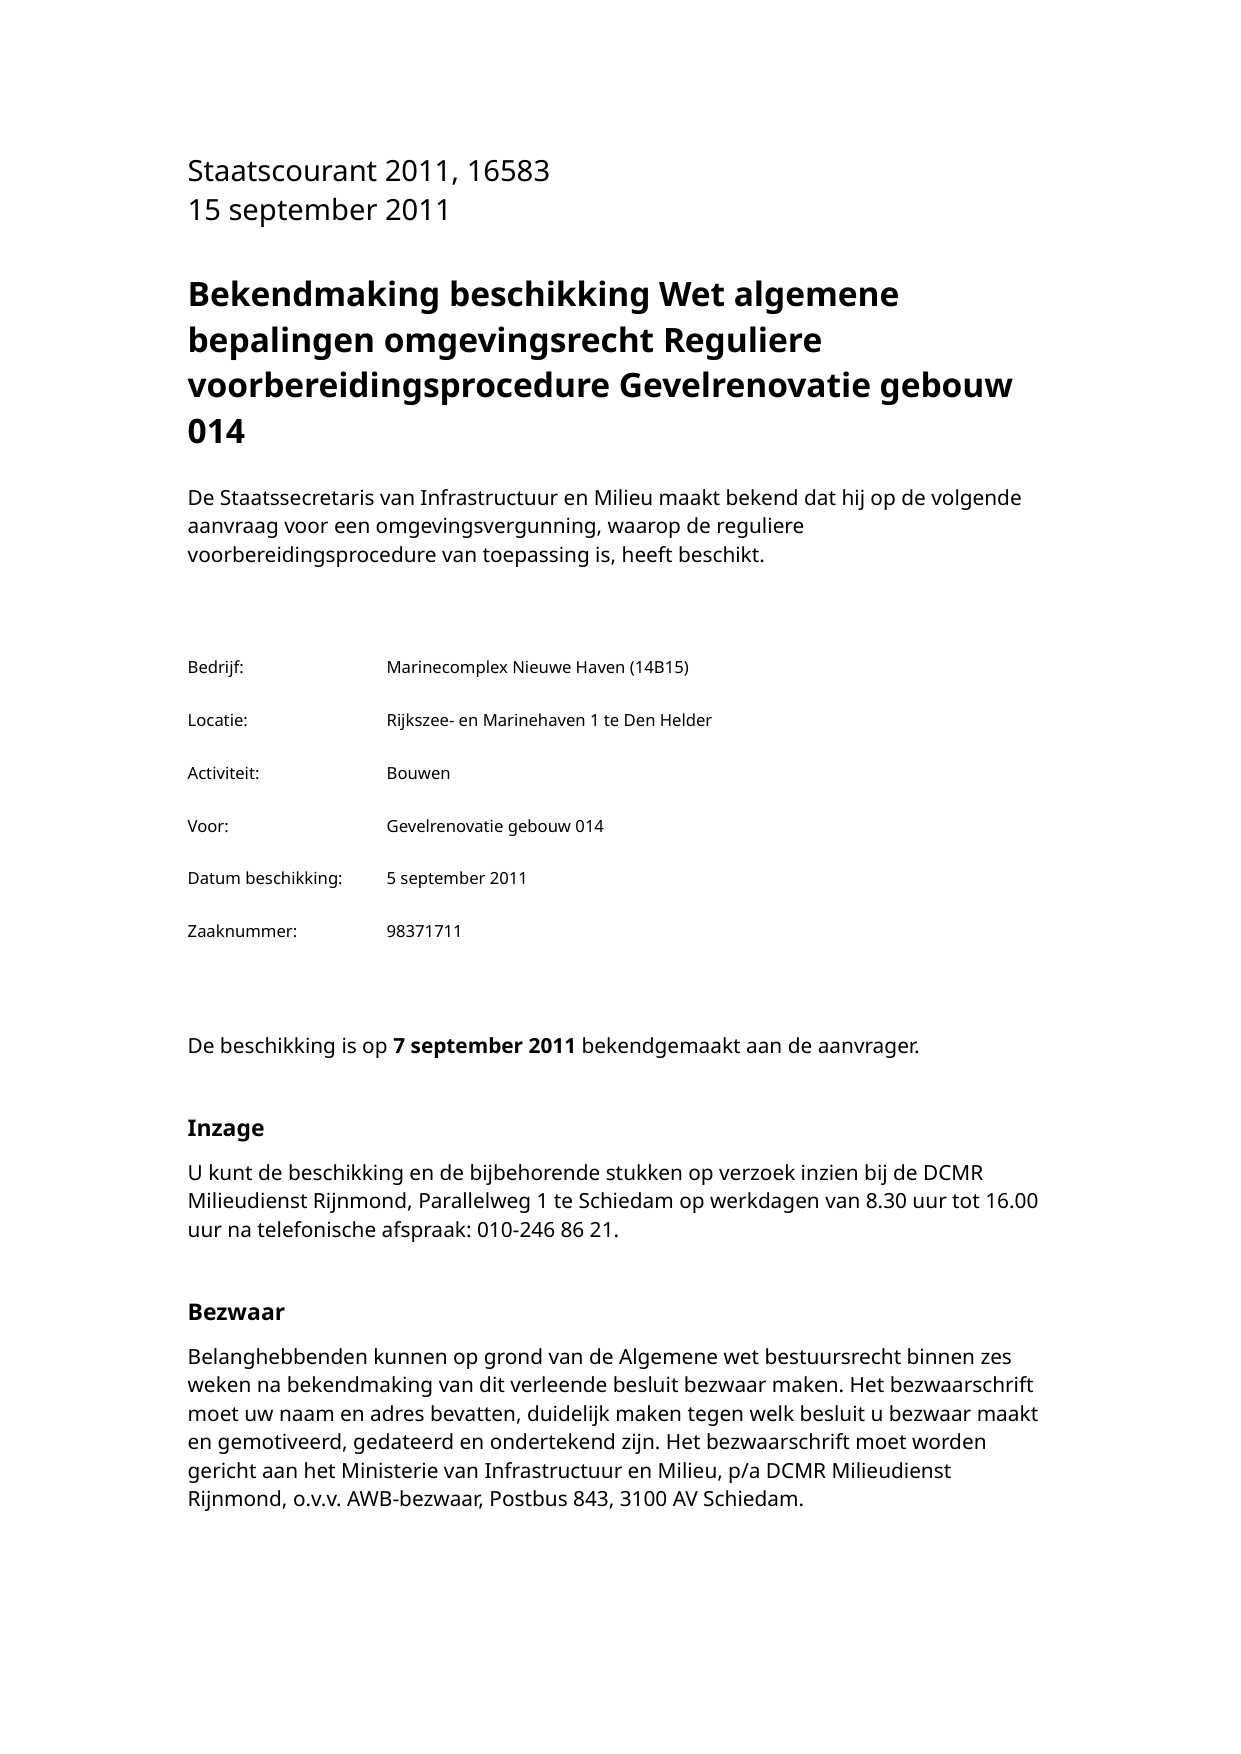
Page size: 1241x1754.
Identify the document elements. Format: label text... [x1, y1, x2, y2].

text Belanghebbenden kunnen op grond van de Algemene wet bestuursrecht binnen zes weken na bekendmaking van dit verleende besluit bezwaar maken. Het bezwaarschrift moet uw naam en adres bevatten, duidelijk maken tegen welk besluit u bezwaar maakt en gemotiveerd, gedateerd en ondertekend zijn. Het bezwaarschrift moet worden gericht aan het Ministerie van Infrastructuur en Milieu, p/a DCMR Milieudienst Rijnmond, o.v.v. AWB-bezwaar, Postbus 843, 3100 AV Schiedam. [187, 1342, 1053, 1513]
subtitle Bezwaar [187, 1296, 1053, 1327]
table_cell Voor: [188, 814, 386, 867]
text 15 september 2011 [187, 190, 1053, 229]
table_cell Rijkszee- en Marinehaven 1 te Den Helder [386, 709, 1053, 762]
subtitle Inzage [187, 1112, 1053, 1143]
table_cell Activiteit: [188, 762, 386, 814]
table_cell Zaaknummer: [188, 920, 386, 972]
text De beschikking is op 7 september 2011 bekendgemaakt aan de aanvrager. [187, 1031, 1053, 1059]
table_cell Gevelrenovatie gebouw 014 [386, 814, 1053, 867]
table_header Bedrijf: [188, 656, 386, 709]
table_cell Bouwen [386, 762, 1053, 814]
text U kunt de beschikking en de bijbehorende stukken op verzoek inzien bij de DCMR Milieudienst Rijnmond, Parallelweg 1 te Schiedam op werkdagen van 8.30 uur tot 16.00 uur na telefonische afspraak: 010-246 86 21. [187, 1158, 1053, 1243]
table_cell 98371711 [386, 920, 1053, 972]
table_header Marinecomplex Nieuwe Haven (14B15) [386, 656, 1053, 709]
text De Staatssecretaris van Infrastructuur en Milieu maakt bekend dat hij op de volgende aanvraag voor een omgevingsvergunning, waarop de reguliere voorbereidingsprocedure van toepassing is, heeft beschikt. [187, 483, 1053, 568]
table_cell 5 september 2011 [386, 867, 1053, 920]
subtitle Bekendmaking beschikking Wet algemene bepalingen omgevingsrecht Reguliere voorbereidingsprocedure Gevelrenovatie gebouw 014 [187, 271, 1053, 453]
table_cell Locatie: [188, 709, 386, 762]
table_cell Datum beschikking: [188, 867, 386, 920]
text Staatscourant 2011, 16583 [187, 150, 1053, 190]
